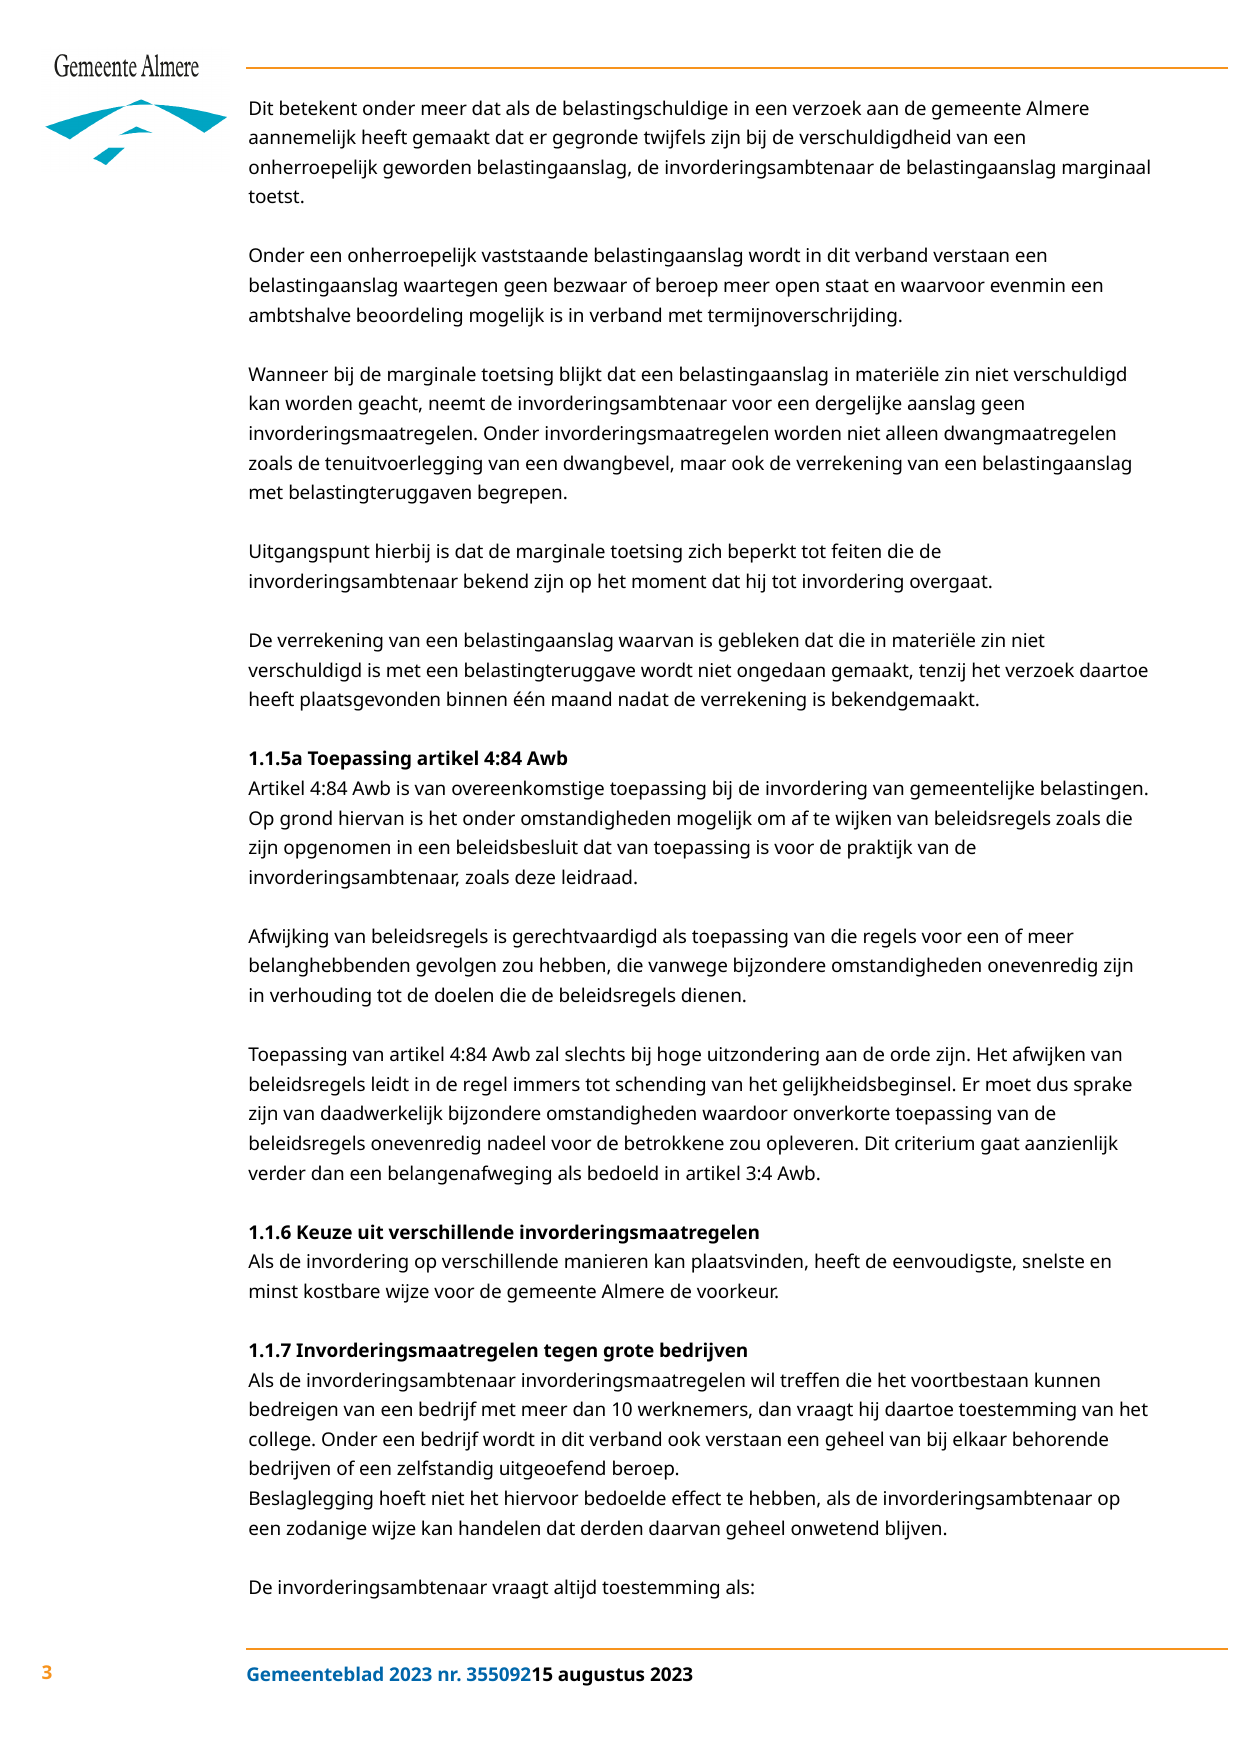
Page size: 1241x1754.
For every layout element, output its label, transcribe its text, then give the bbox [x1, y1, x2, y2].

text De verrekening van een belastingaanslag waarvan is gebleken dat die in materiële zin niet verschuldigd is met een belastingteruggave wordt niet ongedaan gemaakt, tenzij het verzoek daartoe heeft plaatsgevonden binnen één maand nadat de verrekening is bekendgemaakt. [248, 627, 1152, 712]
text Onder een onherroepelijk vaststaande belastingaanslag wordt in dit verband verstaan een belastingaanslag waartegen geen bezwaar of beroep meer open staat en waarvoor evenmin een ambtshalve beoordeling mogelijk is in verband met termijnoverschrijding. [248, 243, 1152, 328]
text Artikel 4:84 Awb is van overeenkomstige toepassing bij de invordering van gemeentelijke belastingen. Op grond hiervan is het onder omstandigheden mogelijk om af te wijken van beleidsregels zoals die zijn opgenomen in een beleidsbesluit dat van toepassing is voor de praktijk van de invorderingsambtenaar, zoals deze leidraad. [248, 775, 1152, 890]
picture [41, 47, 231, 172]
text Als de invorderingsambtenaar invorderingsmaatregelen wil treffen die het voortbestaan kunnen bedreigen van een bedrijf met meer dan 10 werknemers, dan vraagt hij daartoe toestemming van het college. Onder een bedrijf wordt in dit verband ook verstaan een geheel van bij elkaar behorende bedrijven of een zelfstandig uitgeoefend beroep. [248, 1367, 1152, 1481]
text Als de invordering op verschillende manieren kan plaatsvinden, heeft de eenvoudigste, snelste en minst kostbare wijze voor de gemeente Almere de voorkeur. [248, 1248, 1152, 1304]
text 1.1.6 Keuze uit verschillende invorderingsmaatregelen [248, 1219, 1152, 1245]
text De invorderingsambtenaar vraagt altijd toestemming als: [248, 1574, 1152, 1600]
text Toepassing van artikel 4:84 Awb zal slechts bij hoge uitzondering aan de orde zijn. Het afwijken van beleidsregels leidt in de regel immers tot schending van het gelijkheidsbeginsel. Er moet dus sprake zijn van daadwerkelijk bijzondere omstandigheden waardoor onverkorte toepassing van de beleidsregels onevenredig nadeel voor de betrokkene zou opleveren. Dit criterium gaat aanzienlijk verder dan een belangenafweging als bedoeld in artikel 3:4 Awb. [248, 1041, 1152, 1186]
text 1.1.7 Invorderingsmaatregelen tegen grote bedrijven [248, 1337, 1152, 1363]
text Dit betekent onder meer dat als de belastingschuldige in een verzoek aan de gemeente Almere aannemelijk heeft gemaakt dat er gegronde twijfels zijn bij de verschuldigdheid van een onherroepelijk geworden belastingaanslag, de invorderingsambtenaar de belastingaanslag marginaal toetst. [248, 95, 1152, 209]
text Uitgangspunt hierbij is dat de marginale toetsing zich beperkt tot feiten die de invorderingsambtenaar bekend zijn op het moment dat hij tot invordering overgaat. [248, 538, 1152, 594]
text Beslaglegging hoeft niet het hiervoor bedoelde effect te hebben, als de invorderingsambtenaar op een zodanige wijze kan handelen dat derden daarvan geheel onwetend blijven. [248, 1485, 1152, 1541]
text Wanneer bij de marginale toetsing blijkt dat een belastingaanslag in materiële zin niet verschuldigd kan worden geacht, neemt de invorderingsambtenaar voor een dergelijke aanslag geen invorderingsmaatregelen. Onder invorderingsmaatregelen worden niet alleen dwangmaatregelen zoals de tenuitvoerlegging van een dwangbevel, maar ook de verrekening van een belastingaanslag met belastingteruggaven begrepen. [248, 361, 1152, 505]
text 1.1.5a Toepassing artikel 4:84 Awb [248, 746, 1152, 771]
text Afwijking van beleidsregels is gerechtvaardigd als toepassing van die regels voor een of meer belanghebbenden gevolgen zou hebben, die vanwege bijzondere omstandigheden onevenredig zijn in verhouding tot de doelen die de beleidsregels dienen. [248, 923, 1152, 1008]
